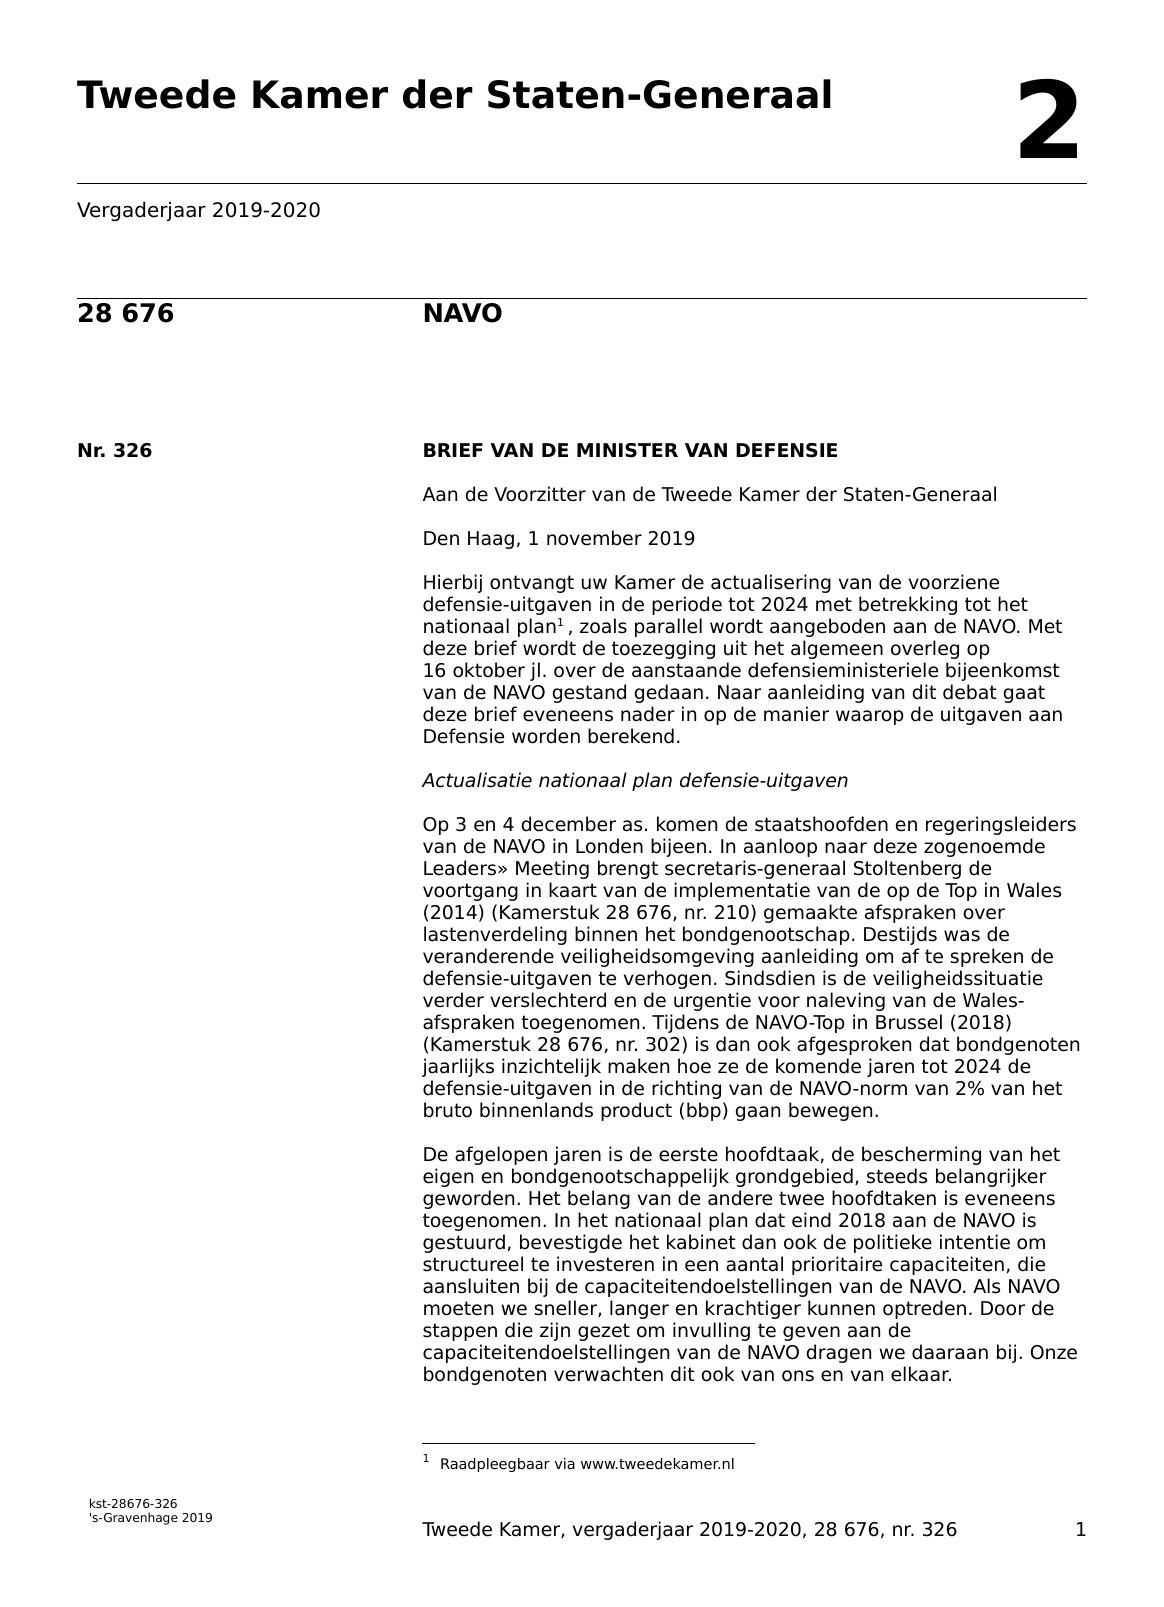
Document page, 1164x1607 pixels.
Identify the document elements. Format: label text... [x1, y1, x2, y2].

text Hierbij ontvangt uw Kamer de actualisering van de voorziene defensie-uitgaven in de periode tot 2024 met betrekking tot het nationaal plan, zoals parallel wordt aangeboden aan de NAVO. Met deze brief wordt de toezegging uit het algemeen overleg op 16 oktober jl. over de aanstaande defensieministeriele bijeenkomst van de NAVO gestand gedaan. Naar aanleiding van dit debat gaat deze brief eveneens nader in op de manier waarop de uitgaven aan Defensie worden berekend. [422, 572, 1087, 748]
text kst-28676-326 [88, 1497, 323, 1511]
text 's-Gravenhage 2019 [88, 1511, 323, 1525]
text Op 3 en 4 december as. komen de staatshoofden en regeringsleiders van de NAVO in Londen bijeen. In aanloop naar deze zogenoemde Leaders» Meeting brengt secretaris-generaal Stoltenberg de voortgang in kaart van de implementatie van de op de Top in Wales (2014) (Kamerstuk 28 676, nr. 210) gemaakte afspraken over lastenverdeling binnen het bondgenootschap. Destijds was de veranderende veiligheidsomgeving aanleiding om af te spreken de defensie-uitgaven te verhogen. Sindsdien is de veiligheidssituatie verder verslechterd en de urgentie voor naleving van de Wales-afspraken toegenomen. Tijdens de NAVO-Top in Brussel (2018) (Kamerstuk 28 676, nr. 302) is dan ook afgesproken dat bondgenoten jaarlijks inzichtelijk maken hoe ze de komende jaren tot 2024 de defensie-uitgaven in de richting van de NAVO-norm van 2% van het bruto binnenlands product (bbp) gaan bewegen. [422, 814, 1087, 1122]
subtitle Actualisatie nationaal plan defensie-uitgaven [422, 770, 1087, 792]
subtitle 28 676 NAVO [77, 299, 1087, 329]
text Den Haag, 1 november 2019 [422, 528, 1087, 550]
table_header 2 [886, 59, 1087, 183]
text De afgelopen jaren is de eerste hoofdtaak, de bescherming van het eigen en bondgenootschappelijk grondgebied, steeds belangrijker geworden. Het belang van de andere twee hoofdtaken is eveneens toegenomen. In het nationaal plan dat eind 2018 aan de NAVO is gestuurd, bevestigde het kabinet dan ook de politieke intentie om structureel te investeren in een aantal prioritaire capaciteiten, die aansluiten bij de capaciteitendoelstellingen van de NAVO. Als NAVO moeten we sneller, langer en krachtiger kunnen optreden. Door de stappen die zijn gezet om invulling te geven aan de capaciteitendoelstellingen van de NAVO dragen we daaraan bij. Onze bondgenoten verwachten dit ook van ons en van elkaar. [422, 1144, 1087, 1386]
table_header Tweede Kamer der Staten-Generaal [77, 59, 886, 183]
text Raadpleegbaar via www.tweedekamer.nl [422, 1452, 1087, 1474]
text Aan de Voorzitter van de Tweede Kamer der Staten-Generaal [422, 484, 1087, 506]
table_cell Vergaderjaar 2019-2020 [77, 184, 1087, 298]
subtitle Nr. 326 BRIEF VAN DE MINISTER VAN DEFENSIE [77, 440, 1087, 462]
